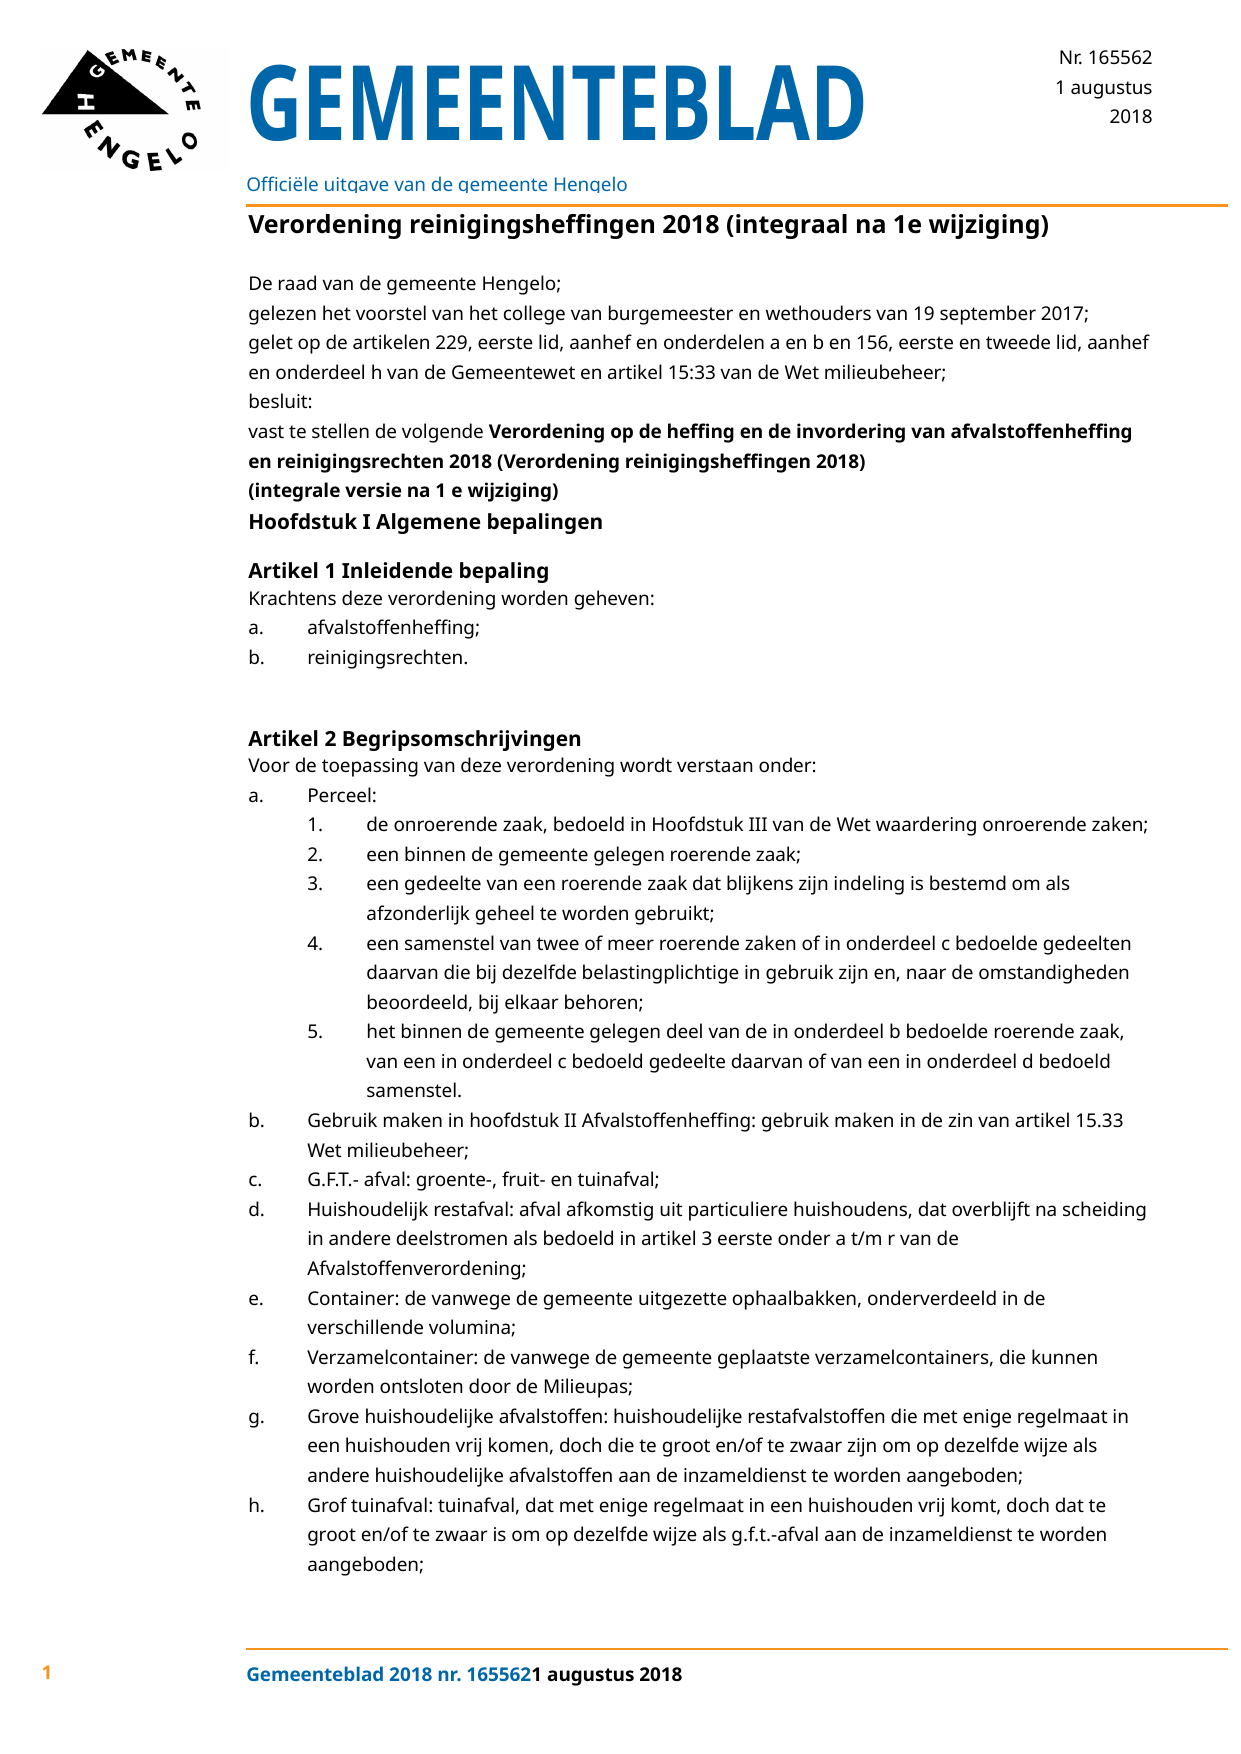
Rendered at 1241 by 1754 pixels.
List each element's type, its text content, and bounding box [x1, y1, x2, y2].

list Huishoudelijk restafval: afval afkomstig uit particuliere huishoudens, dat overblijft na scheiding in andere deelstromen als bedoeld in artikel 3 eerste onder a t/m r van de Afvalstoffenverordening; [248, 1196, 1152, 1281]
list de onroerende zaak, bedoeld in Hoofdstuk III van de Wet waardering onroerende zaken; [307, 811, 1152, 837]
list het binnen de gemeente gelegen deel van de in onderdeel b bedoelde roerende zaak, van een in onderdeel c bedoeld gedeelte daarvan of van een in onderdeel d bedoeld samenstel. [307, 1018, 1152, 1103]
list Grof tuinafval: tuinafval, dat met enige regelmaat in een huishouden vrij komt, doch dat te groot en/of te zwaar is om op dezelfde wijze als g.f.t.-afval aan de inzameldienst te worden aangeboden; [248, 1492, 1152, 1577]
list een binnen de gemeente gelegen roerende zaak; [307, 841, 1152, 867]
text Artikel 2 Begripsomschrijvingen [248, 724, 1152, 752]
text Hoofdstuk I Algemene bepalingen [248, 507, 1152, 535]
list Grove huishoudelijke afvalstoffen: huishoudelijke restafvalstoffen die met enige regelmaat in een huishouden vrij komen, doch die te groot en/of te zwaar zijn om op dezelfde wijze als andere huishoudelijke afvalstoffen aan de inzameldienst te worden aangeboden; [248, 1403, 1152, 1488]
list een gedeelte van een roerende zaak dat blijkens zijn indeling is bestemd om als afzonderlijk geheel te worden gebruikt; [307, 871, 1152, 926]
text gelet op de artikelen 229, eerste lid, aanhef en onderdelen a en b en 156, eerste en tweede lid, aanhef en onderdeel h van de Gemeentewet en artikel 15:33 van de Wet milieubeheer; [248, 329, 1152, 385]
picture [41, 47, 231, 172]
list reinigingsrechten. [248, 644, 1152, 669]
list Gebruik maken in hoofdstuk II Afvalstoffenheffing: gebruik maken in de zin van artikel 15.33 Wet milieubeheer; [248, 1107, 1152, 1163]
text (integrale versie na 1 e wijziging) [248, 477, 1152, 503]
list G.F.T.- afval: groente-, fruit- en tuinafval; [248, 1166, 1152, 1192]
text gelezen het voorstel van het college van burgemeester en wethouders van 19 september 2017; [248, 300, 1152, 326]
text Krachtens deze verordening worden geheven: [248, 585, 1152, 610]
text De raad van de gemeente Hengelo; [248, 270, 1152, 296]
text Verordening reinigingsheffingen 2018 (integraal na 1e wijziging) [248, 207, 1152, 241]
text Artikel 1 Inleidende bepaling [248, 556, 1152, 585]
list Perceel: [248, 782, 1152, 808]
list Verzamelcontainer: de vanwege de gemeente geplaatste verzamelcontainers, die kunnen worden ontsloten door de Milieupas; [248, 1344, 1152, 1399]
list een samenstel van twee of meer roerende zaken of in onderdeel c bedoelde gedeelten daarvan die bij dezelfde belastingplichtige in gebruik zijn en, naar de omstandigheden beoordeeld, bij elkaar behoren; [307, 930, 1152, 1015]
list afvalstoffenheffing; [248, 614, 1152, 640]
list Container: de vanwege de gemeente uitgezette ophaalbakken, onderverdeeld in de verschillende volumina; [248, 1285, 1152, 1340]
text besluit: [248, 389, 1152, 414]
text Voor de toepassing van deze verordening wordt verstaan onder: [248, 752, 1152, 778]
text vast te stellen de volgende Verordening op de heffing en de invordering van afvalstoffenheffing en reinigingsrechten 2018 (Verordening reinigingsheffingen 2018) [248, 418, 1152, 473]
